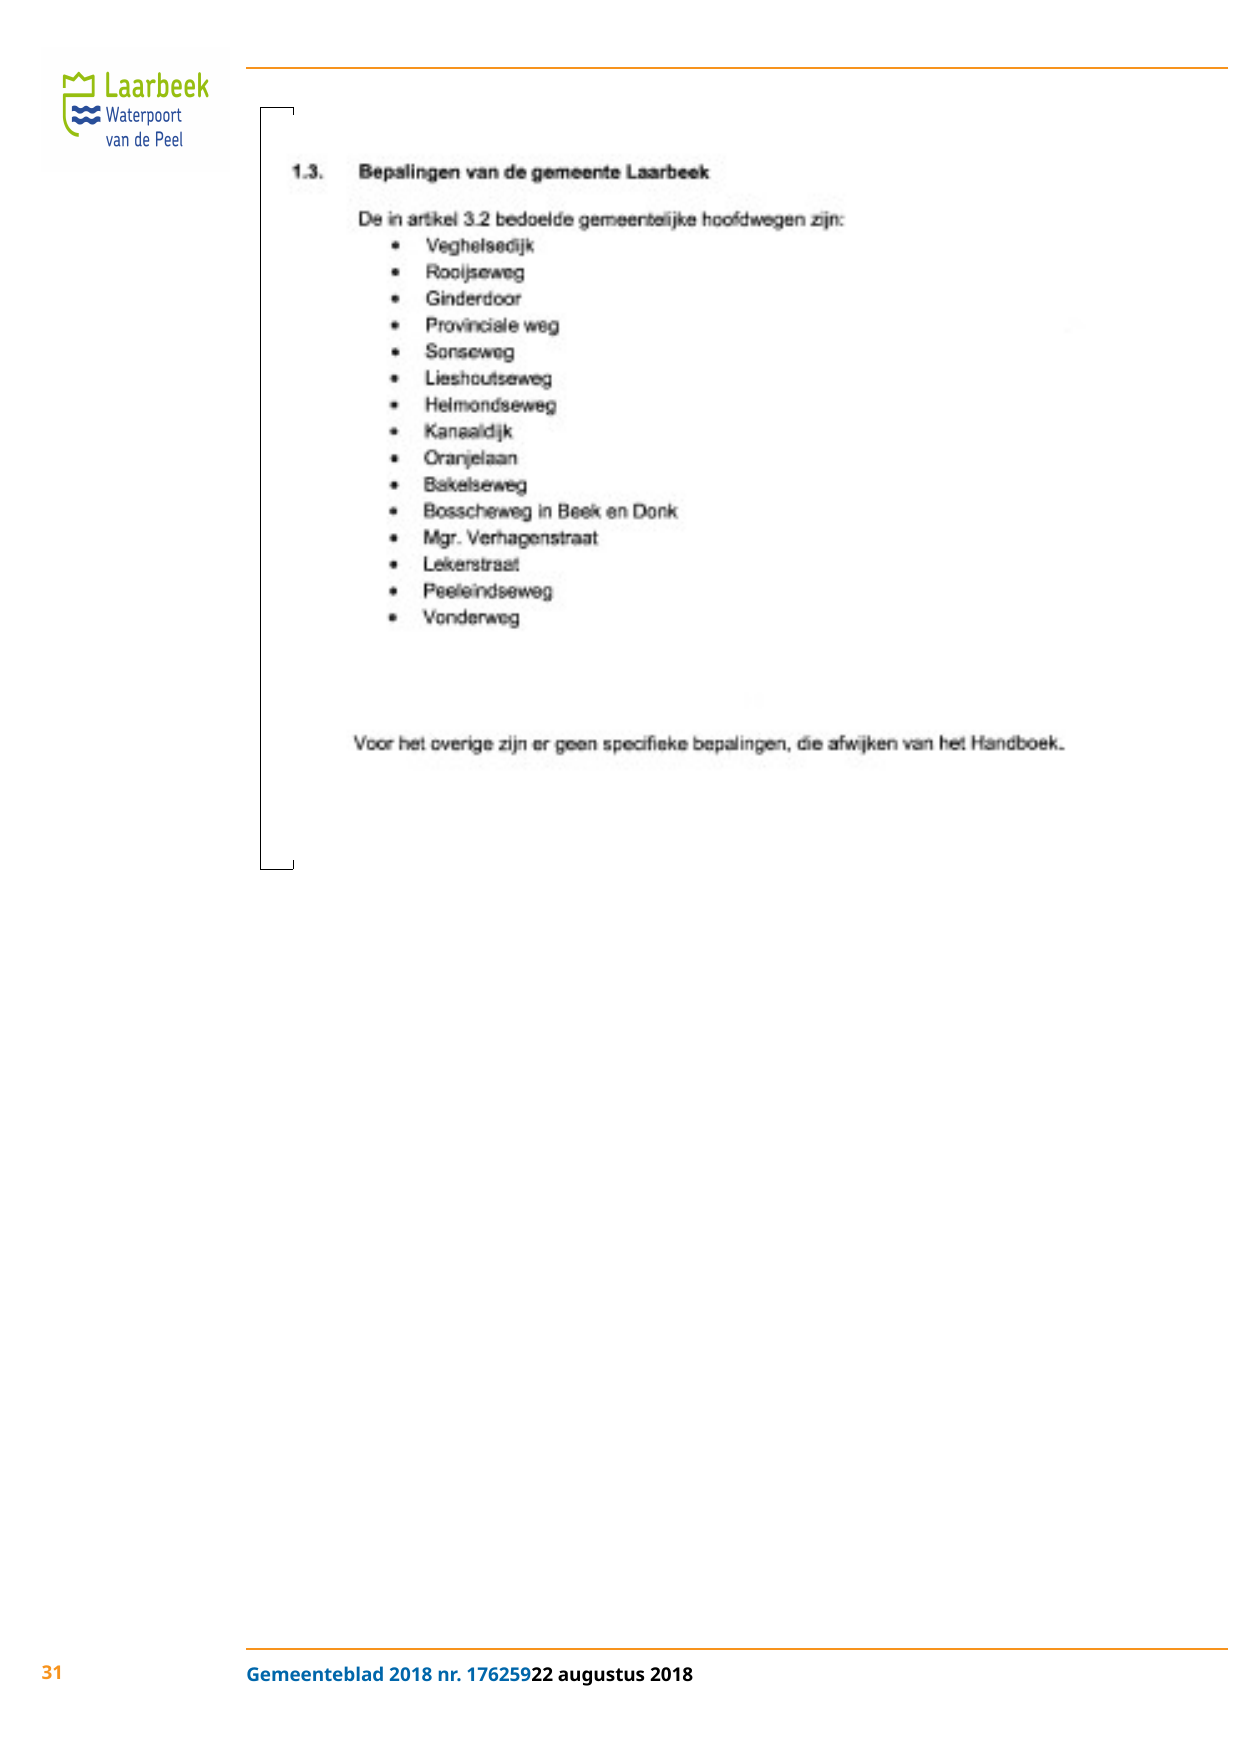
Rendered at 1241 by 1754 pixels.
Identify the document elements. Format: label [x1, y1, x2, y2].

picture [41, 47, 231, 172]
picture [268, 115, 1155, 860]
